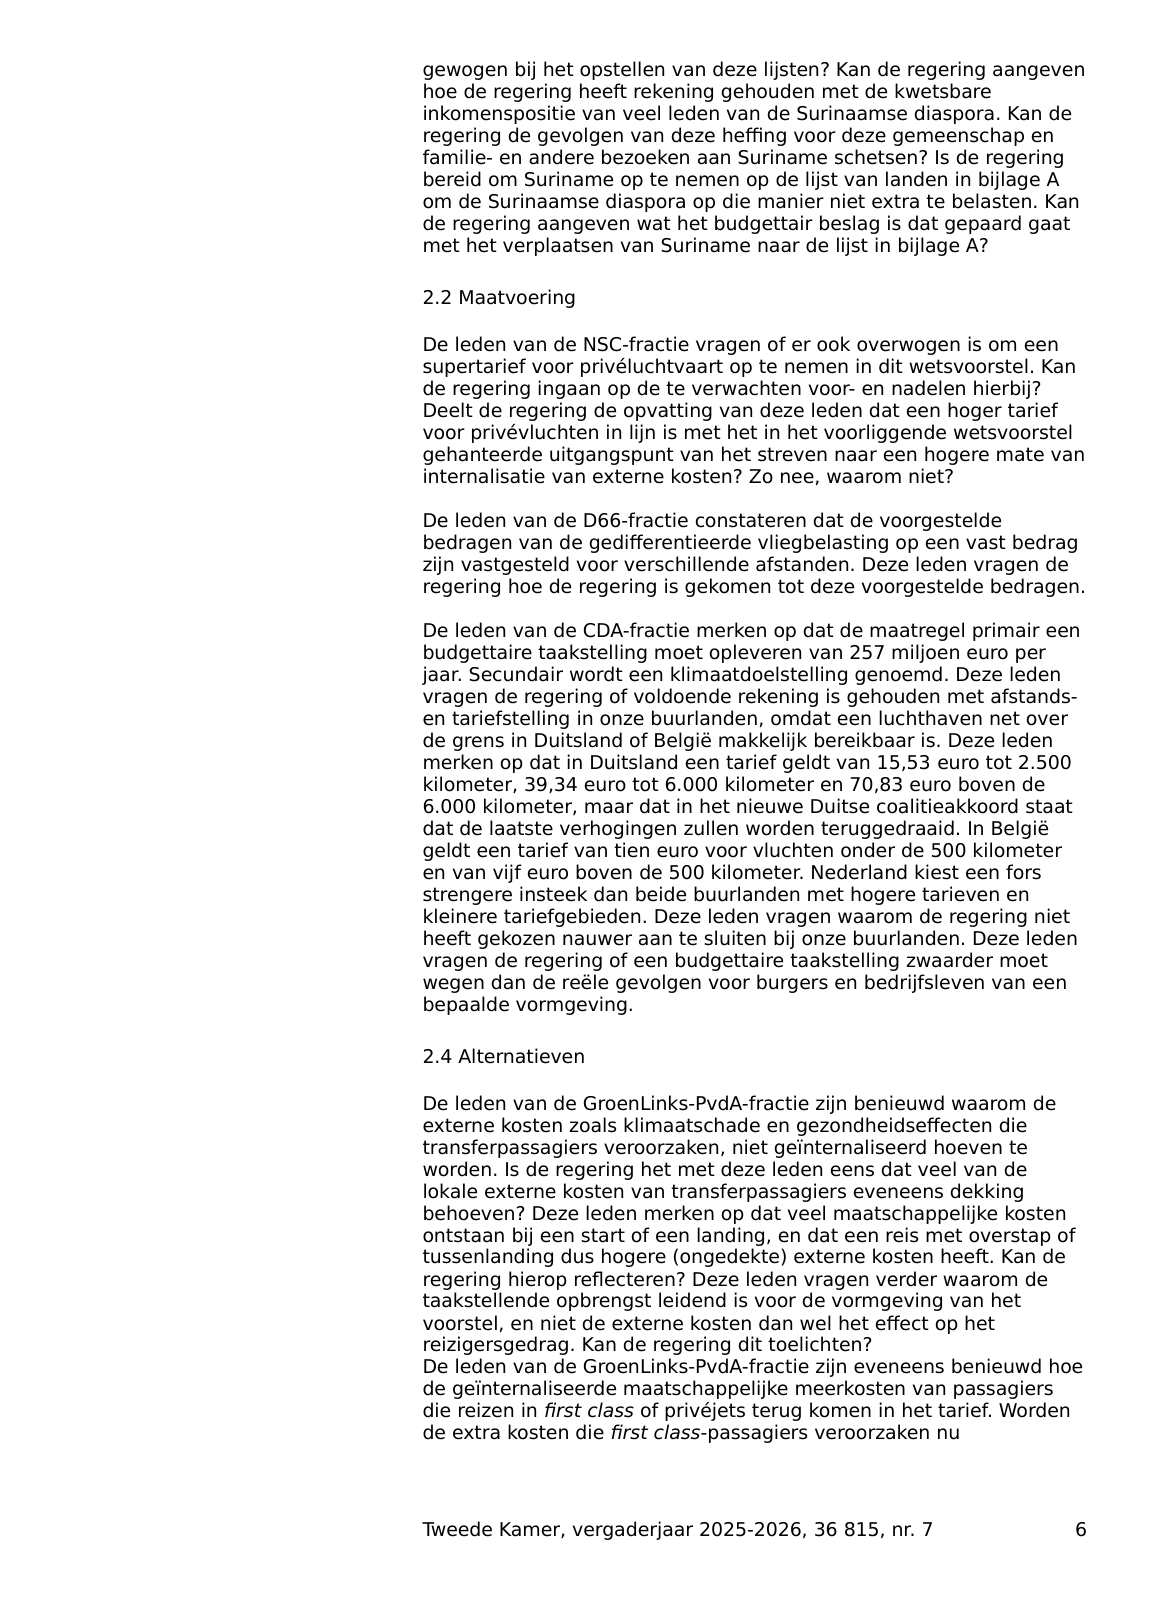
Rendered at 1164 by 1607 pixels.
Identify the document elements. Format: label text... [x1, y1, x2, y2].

text gewogen bij het opstellen van deze lijsten? Kan de regering aangeven hoe de regering heeft rekening gehouden met de kwetsbare inkomenspositie van veel leden van de Surinaamse diaspora. Kan de regering de gevolgen van deze heffing voor deze gemeenschap en familie- en andere bezoeken aan Suriname schetsen? Is de regering bereid om Suriname op te nemen op de lijst van landen in bijlage A om de Surinaamse diaspora op die manier niet extra te belasten. Kan de regering aangeven wat het budgettair beslag is dat gepaard gaat met het verplaatsen van Suriname naar de lijst in bijlage A? [422, 59, 1087, 257]
text De leden van de CDA-fractie merken op dat de maatregel primair een budgettaire taakstelling moet opleveren van 257 miljoen euro per jaar. Secundair wordt een klimaatdoelstelling genoemd. Deze leden vragen de regering of voldoende rekening is gehouden met afstands- en tariefstelling in onze buurlanden, omdat een luchthaven net over de grens in Duitsland of België makkelijk bereikbaar is. Deze leden merken op dat in Duitsland een tarief geldt van 15,53 euro tot 2.500 kilometer, 39,34 euro tot 6.000 kilometer en 70,83 euro boven de 6.000 kilometer, maar dat in het nieuwe Duitse coalitieakkoord staat dat de laatste verhogingen zullen worden teruggedraaid. In België geldt een tarief van tien euro voor vluchten onder de 500 kilometer en van vijf euro boven de 500 kilometer. Nederland kiest een fors strengere insteek dan beide buurlanden met hogere tarieven en kleinere tariefgebieden. Deze leden vragen waarom de regering niet heeft gekozen nauwer aan te sluiten bij onze buurlanden. Deze leden vragen de regering of een budgettaire taakstelling zwaarder moet wegen dan de reële gevolgen voor burgers en bedrijfsleven van een bepaalde vormgeving. [422, 620, 1087, 1016]
text De leden van de D66-fractie constateren dat de voorgestelde bedragen van de gedifferentieerde vliegbelasting op een vast bedrag zijn vastgesteld voor verschillende afstanden. Deze leden vragen de regering hoe de regering is gekomen tot deze voorgestelde bedragen. [422, 510, 1087, 598]
subtitle 2.2 Maatvoering [422, 287, 1087, 309]
text De leden van de NSC-fractie vragen of er ook overwogen is om een supertarief voor privéluchtvaart op te nemen in dit wetsvoorstel. Kan de regering ingaan op de te verwachten voor- en nadelen hierbij? Deelt de regering de opvatting van deze leden dat een hoger tarief voor privévluchten in lijn is met het in het voorliggende wetsvoorstel gehanteerde uitgangspunt van het streven naar een hogere mate van internalisatie van externe kosten? Zo nee, waarom niet? [422, 334, 1087, 488]
text De leden van de GroenLinks-PvdA-fractie zijn benieuwd waarom de externe kosten zoals klimaatschade en gezondheidseffecten die transferpassagiers veroorzaken, niet geïnternaliseerd hoeven te worden. Is de regering het met deze leden eens dat veel van de lokale externe kosten van transferpassagiers eveneens dekking behoeven? Deze leden merken op dat veel maatschappelijke kosten ontstaan bij een start of een landing, en dat een reis met overstap of tussenlanding dus hogere (ongedekte) externe kosten heeft. Kan de regering hierop reflecteren? Deze leden vragen verder waarom de taakstellende opbrengst leidend is voor de vormgeving van het voorstel, en niet de externe kosten dan wel het effect op het reizigersgedrag. Kan de regering dit toelichten? [422, 1093, 1087, 1356]
text De leden van de GroenLinks-PvdA-fractie zijn eveneens benieuwd hoe de geïnternaliseerde maatschappelijke meerkosten van passagiers die reizen in first class of privéjets terug komen in het tarief. Worden de extra kosten die first class-passagiers veroorzaken nu [422, 1356, 1087, 1444]
subtitle 2.4 Alternatieven [422, 1046, 1087, 1068]
